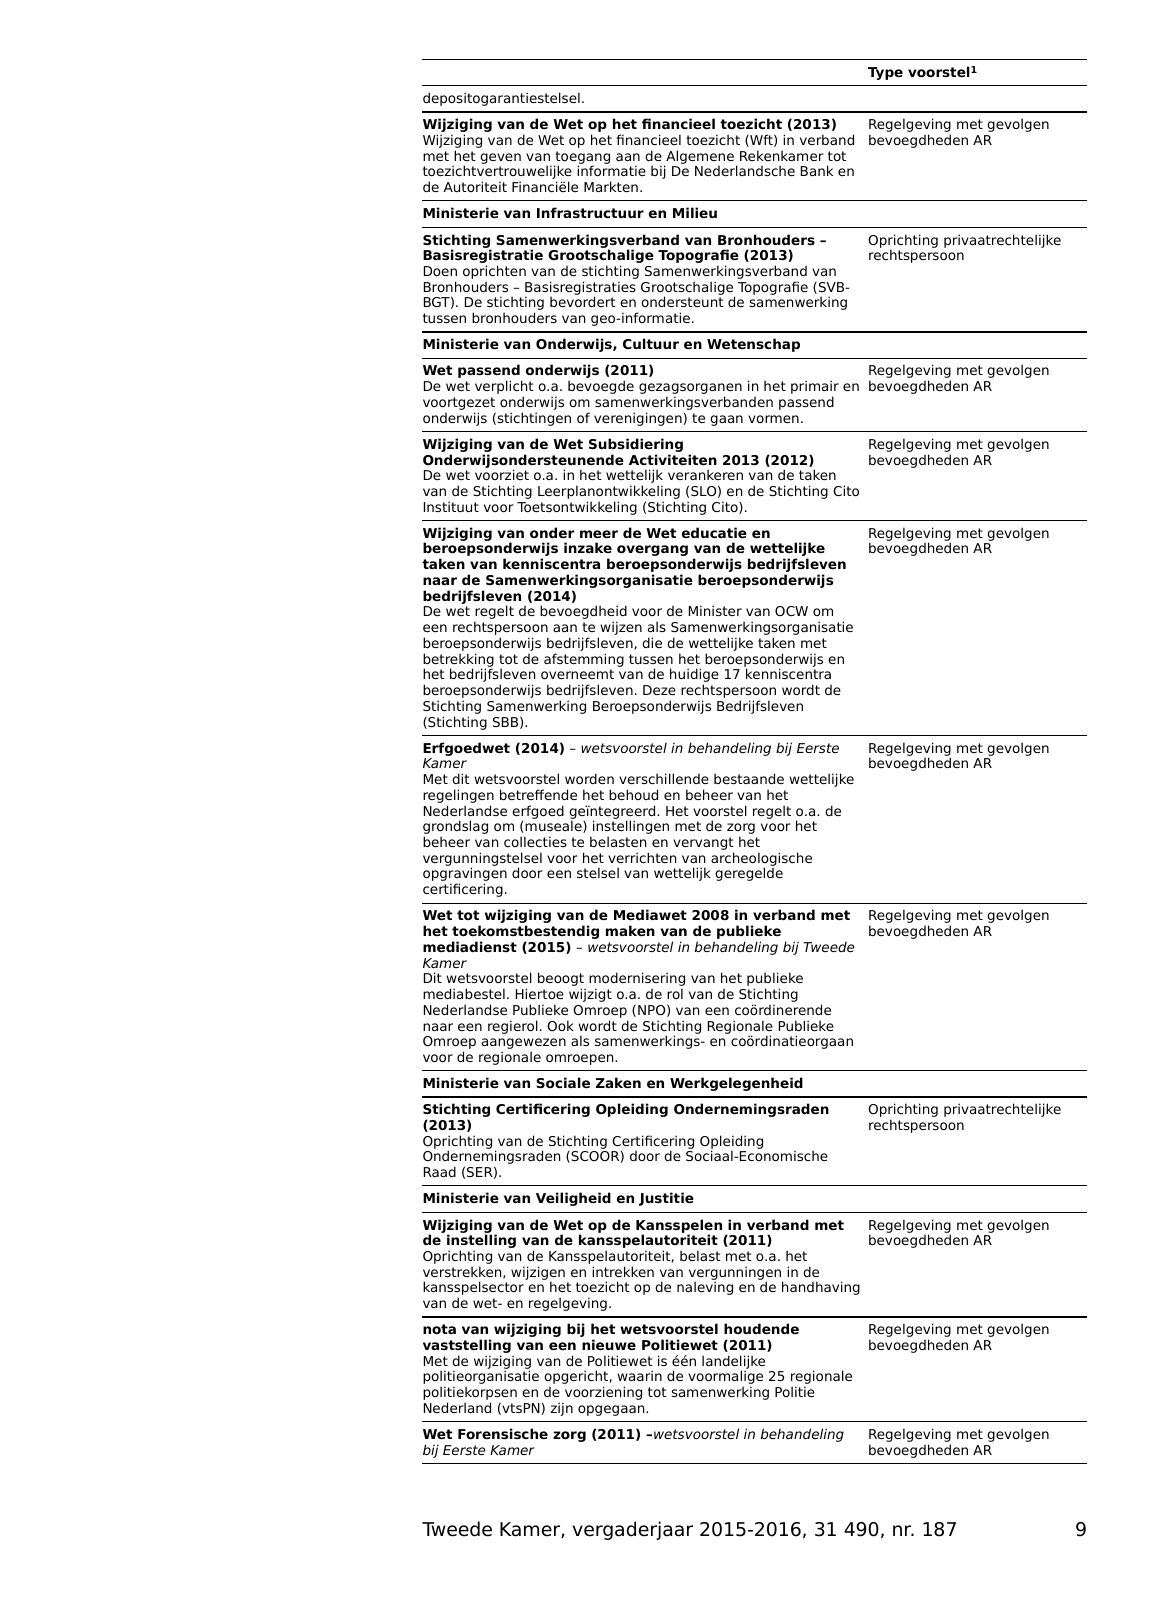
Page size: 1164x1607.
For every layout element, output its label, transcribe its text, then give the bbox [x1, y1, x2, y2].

table_cell [862, 1186, 1087, 1212]
table_cell Oprichting privaatrechtelijke rechtspersoon [862, 1098, 1087, 1185]
table_cell [862, 1071, 1087, 1096]
table_cell Regelgeving met gevolgen bevoegdheden AR [862, 432, 1087, 520]
table_cell Ministerie van Onderwijs, Cultuur en Wetenschap [422, 333, 862, 357]
table_cell Oprichting privaatrechtelijke rechtspersoon [862, 228, 1087, 331]
table_cell Wet passend onderwijs (2011) De wet verplicht o.a. bevoegde gezagsorganen in het primair en voortgezet onderwijs om samenwerkingsverbanden passend onderwijs (stichtingen of verenigingen) te gaan vormen. [422, 359, 862, 431]
table_cell Stichting Certificering Opleiding Ondernemingsraden (2013) Oprichting van de Stichting Certificering Opleiding Ondernemingsraden (SCOOR) door de Sociaal-Economische Raad (SER). [422, 1098, 862, 1185]
table_cell Wet tot wijziging van de Mediawet 2008 in verband met het toekomstbestendig maken van de publieke mediadienst (2015) – wetsvoorstel in behandeling bij Tweede Kamer Dit wetsvoorstel beoogt modernisering van het publieke mediabestel. Hiertoe wijzigt o.a. de rol van de Stichting Nederlandse Publieke Omroep (NPO) van een coördinerende naar een regierol. Ook wordt de Stichting Regionale Publieke Omroep aangewezen als samenwerkings- en coördinatieorgaan voor de regionale omroepen. [422, 904, 862, 1070]
table_cell depositogarantiestelsel. [422, 86, 862, 111]
table_cell Regelgeving met gevolgen bevoegdheden AR [862, 1318, 1087, 1421]
table_cell [862, 201, 1087, 227]
table_cell Regelgeving met gevolgen bevoegdheden AR [862, 359, 1087, 431]
table_cell Regelgeving met gevolgen bevoegdheden AR [862, 1422, 1087, 1463]
table_cell Stichting Samenwerkingsverband van Bronhouders – Basisregistratie Grootschalige Topografie (2013) Doen oprichten van de stichting Samenwerkingsverband van Bronhouders – Basisregistraties Grootschalige Topografie (SVB-BGT). De stichting bevordert en ondersteunt de samenwerking tussen bronhouders van geo-informatie. [422, 228, 862, 331]
table_cell Ministerie van Veiligheid en Justitie [422, 1186, 862, 1212]
table_header [422, 60, 862, 85]
table_cell Erfgoedwet (2014) – wetsvoorstel in behandeling bij Eerste Kamer Met dit wetsvoorstel worden verschillende bestaande wettelijke regelingen betreffende het behoud en beheer van het Nederlandse erfgoed geïntegreerd. Het voorstel regelt o.a. de grondslag om (museale) instellingen met de zorg voor het beheer van collecties te belasten en vervangt het vergunningstelsel voor het verrichten van archeologische opgravingen door een stelsel van wettelijk geregelde certificering. [422, 736, 862, 902]
table_cell Wijziging van onder meer de Wet educatie en beroepsonderwijs inzake overgang van de wettelijke taken van kenniscentra beroepsonderwijs bedrijfsleven naar de Samenwerkingsorganisatie beroepsonderwijs bedrijfsleven (2014) De wet regelt de bevoegdheid voor de Minister van OCW om een rechtspersoon aan te wijzen als Samenwerkingsorganisatie beroepsonderwijs bedrijfsleven, die de wettelijke taken met betrekking tot de afstemming tussen het beroepsonderwijs en het bedrijfsleven overneemt van de huidige 17 kenniscentra beroepsonderwijs bedrijfsleven. Deze rechtspersoon wordt de Stichting Samenwerking Beroepsonderwijs Bedrijfsleven (Stichting SBB). [422, 521, 862, 735]
table_cell Ministerie van Infrastructuur en Milieu [422, 201, 862, 227]
table_cell Regelgeving met gevolgen bevoegdheden AR [862, 904, 1087, 1070]
table_cell Regelgeving met gevolgen bevoegdheden AR [862, 113, 1087, 200]
table_header Type voorstel1 [862, 60, 1087, 85]
table_cell Wet Forensische zorg (2011) –wetsvoorstel in behandeling bij Eerste Kamer [422, 1422, 862, 1463]
table_cell Wijziging van de Wet Subsidiering Onderwijsondersteunende Activiteiten 2013 (2012) De wet voorziet o.a. in het wettelijk verankeren van de taken van de Stichting Leerplanontwikkeling (SLO) en de Stichting Cito Instituut voor Toetsontwikkeling (Stichting Cito). [422, 432, 862, 520]
table_cell Wijziging van de Wet op het financieel toezicht (2013) Wijziging van de Wet op het financieel toezicht (Wft) in verband met het geven van toegang aan de Algemene Rekenkamer tot toezichtvertrouwelijke informatie bij De Nederlandsche Bank en de Autoriteit Financiële Markten. [422, 113, 862, 200]
table_cell Wijziging van de Wet op de Kansspelen in verband met de instelling van de kansspelautoriteit (2011) Oprichting van de Kansspelautoriteit, belast met o.a. het verstrekken, wijzigen en intrekken van vergunningen in de kansspelsector en het toezicht op de naleving en de handhaving van de wet- en regelgeving. [422, 1213, 862, 1316]
table_cell Regelgeving met gevolgen bevoegdheden AR [862, 1213, 1087, 1316]
table_cell Regelgeving met gevolgen bevoegdheden AR [862, 521, 1087, 735]
table_cell nota van wijziging bij het wetsvoorstel houdende vaststelling van een nieuwe Politiewet (2011) Met de wijziging van de Politiewet is één landelijke politieorganisatie opgericht, waarin de voormalige 25 regionale politiekorpsen en de voorziening tot samenwerking Politie Nederland (vtsPN) zijn opgegaan. [422, 1318, 862, 1421]
table_cell Ministerie van Sociale Zaken en Werkgelegenheid [422, 1071, 862, 1096]
table_cell Regelgeving met gevolgen bevoegdheden AR [862, 736, 1087, 902]
table_cell [862, 86, 1087, 111]
table_cell [862, 333, 1087, 357]
